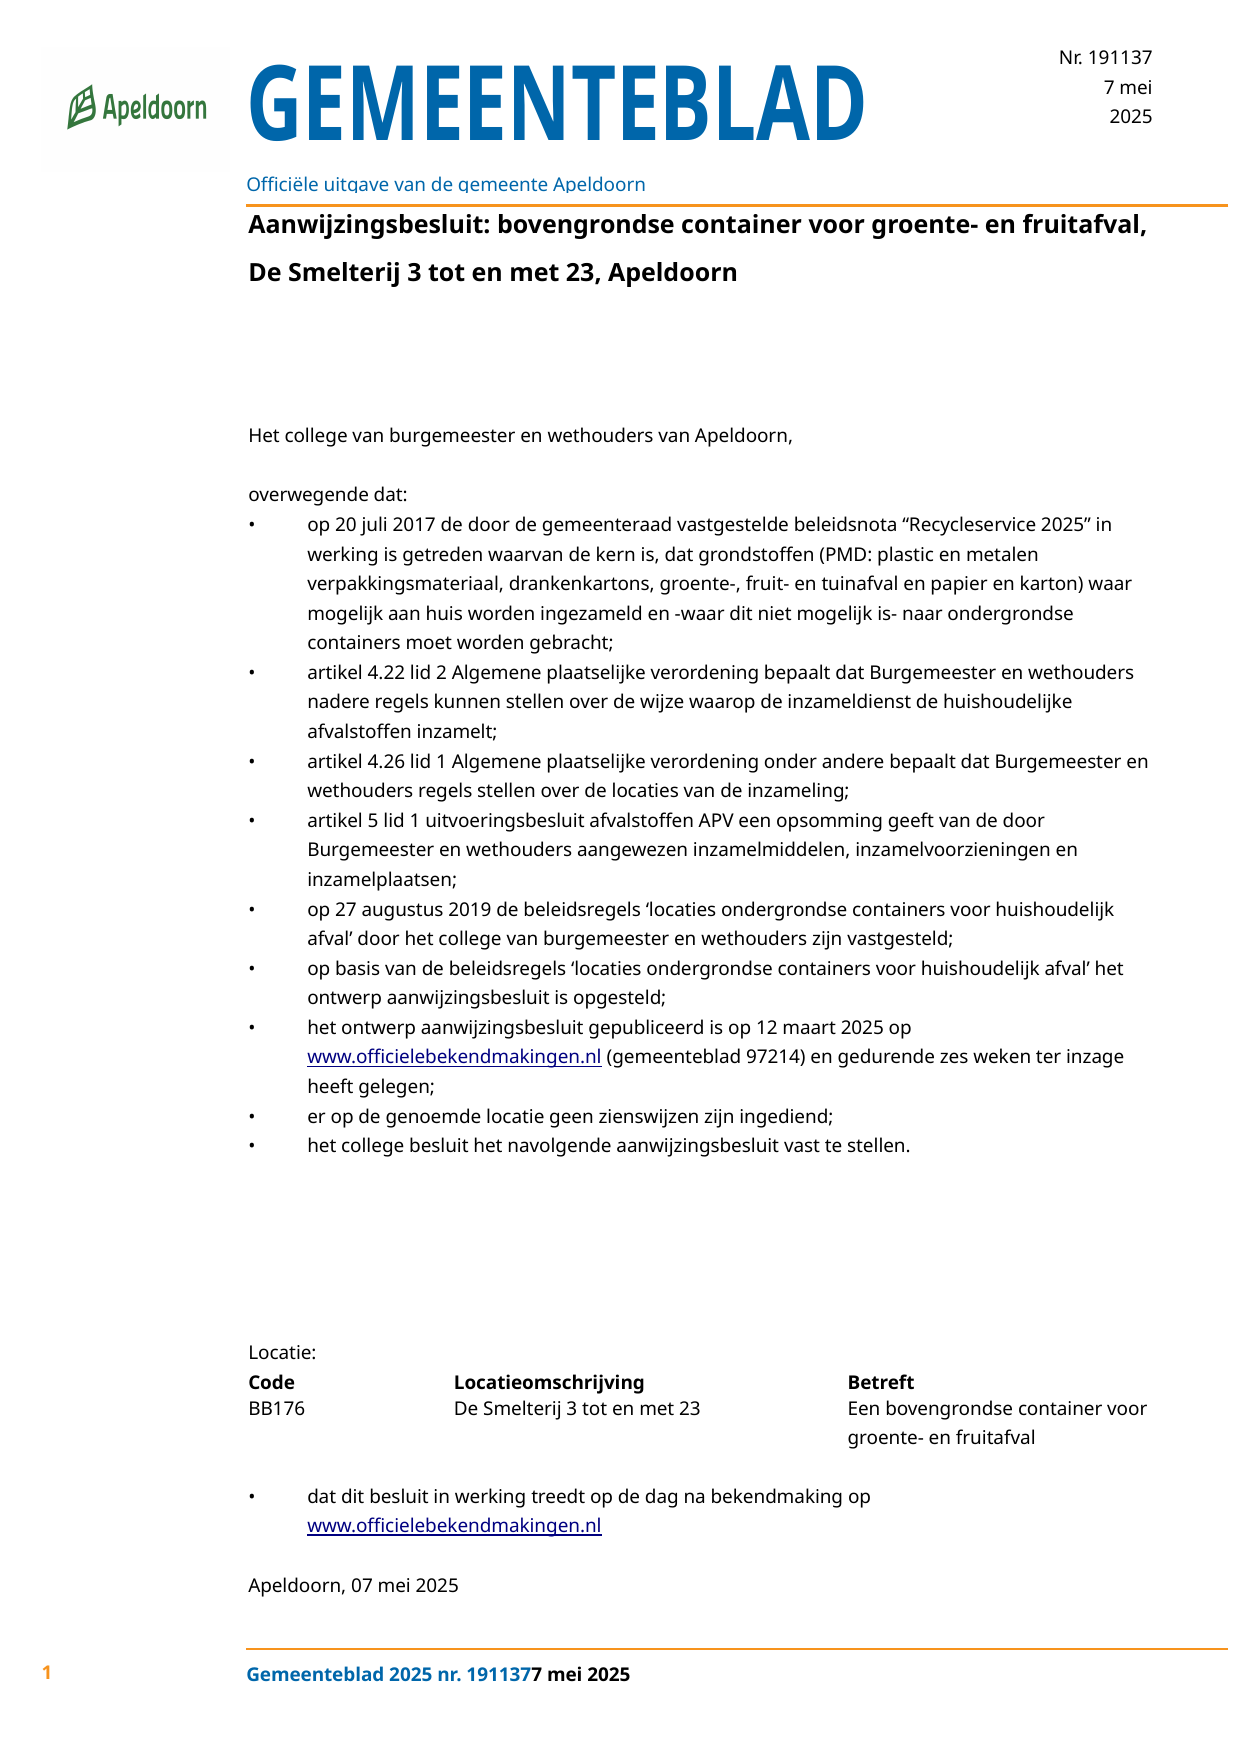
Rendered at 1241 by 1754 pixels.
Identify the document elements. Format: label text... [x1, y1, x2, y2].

list het ontwerp aanwijzingsbesluit gepubliceerd is op 12 maart 2025 op www.officielebekendmakingen.nl (gemeenteblad 97214) en gedurende zes weken ter inzage heeft gelegen; [248, 1014, 1152, 1099]
table_cell BB176 [248, 1395, 454, 1450]
text Het college van burgemeester en wethouders van Apeldoorn, [248, 422, 1152, 448]
list artikel 4.22 lid 2 Algemene plaatselijke verordening bepaalt dat Burgemeester en wethouders nadere regels kunnen stellen over de wijze waarop de inzameldienst de huishoudelijke afvalstoffen inzamelt; [248, 659, 1152, 744]
text Apeldoorn, 07 mei 2025 [248, 1572, 1152, 1598]
list dat dit besluit in werking treedt op de dag na bekendmaking op www.officielebekendmakingen.nl [248, 1483, 1152, 1538]
text overwegende dat: [248, 482, 1152, 507]
list het college besluit het navolgende aanwijzingsbesluit vast te stellen. [248, 1132, 1152, 1158]
picture [41, 47, 231, 172]
text Aanwijzingsbesluit: bovengrondse container voor groente- en fruitafval, De Smelterij 3 tot en met 23, Apeldoorn [248, 207, 1152, 288]
list artikel 5 lid 1 uitvoeringsbesluit afvalstoffen APV een opsomming geeft van de door Burgemeester en wethouders aangewezen inzamelmiddelen, inzamelvoorzieningen en inzamelplaatsen; [248, 807, 1152, 892]
table_cell Een bovengrondse container voor groente- en fruitafval [848, 1395, 1152, 1450]
list artikel 4.26 lid 1 Algemene plaatselijke verordening onder andere bepaalt dat Burgemeester en wethouders regels stellen over de locaties van de inzameling; [248, 748, 1152, 803]
list op basis van de beleidsregels ‘locaties ondergrondse containers voor huishoudelijk afval’ het ontwerp aanwijzingsbesluit is opgesteld; [248, 955, 1152, 1010]
list op 20 juli 2017 de door de gemeenteraad vastgestelde beleidsnota “Recycleservice 2025” in werking is getreden waarvan de kern is, dat grondstoffen (PMD: plastic en metalen verpakkingsmateriaal, drankenkartons, groente-, fruit- en tuinafval en papier en karton) waar mogelijk aan huis worden ingezameld en -waar dit niet mogelijk is- naar ondergrondse containers moet worden gebracht; [248, 511, 1152, 655]
text Locatie: [248, 1339, 1152, 1365]
table_header Code [248, 1369, 454, 1395]
table_cell De Smelterij 3 tot en met 23 [454, 1395, 847, 1450]
table_header Betreft [848, 1369, 1152, 1395]
list op 27 augustus 2019 de beleidsregels ‘locaties ondergrondse containers voor huishoudelijk afval’ door het college van burgemeester en wethouders zijn vastgesteld; [248, 896, 1152, 951]
table_header Locatieomschrijving [454, 1369, 847, 1395]
list er op de genoemde locatie geen zienswijzen zijn ingediend; [248, 1103, 1152, 1129]
